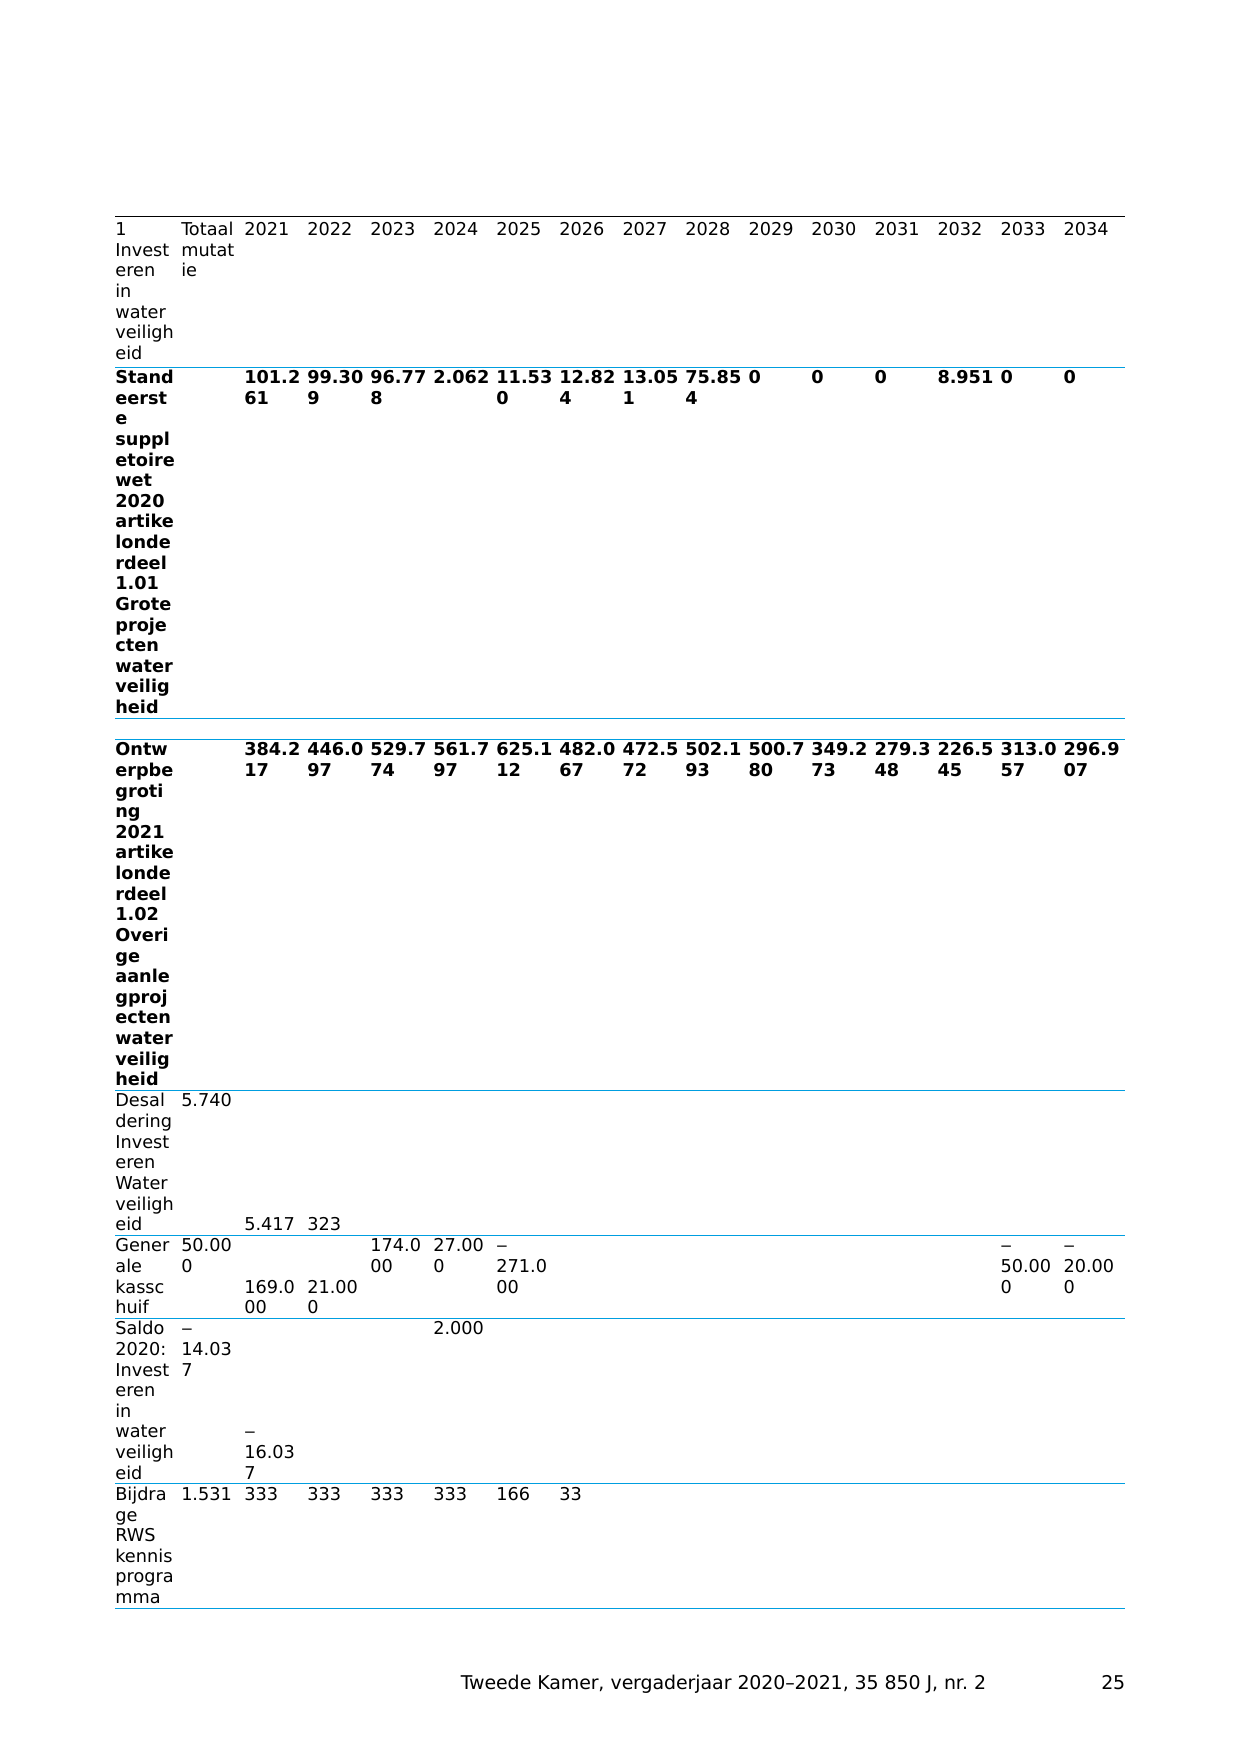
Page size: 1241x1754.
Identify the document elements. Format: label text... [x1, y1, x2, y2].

table_cell 2024 [430, 217, 493, 366]
table_cell [1060, 1319, 1125, 1483]
table_cell [808, 1319, 871, 1483]
table_cell 333 [241, 1484, 304, 1608]
table_cell [304, 719, 367, 739]
table_cell Generale kasschuif [115, 1236, 178, 1318]
table_cell 5.417 [241, 1091, 304, 1235]
table_cell [871, 719, 934, 739]
table_cell 0 [1060, 368, 1125, 718]
table_cell 2027 [619, 217, 682, 366]
table_cell 1 Investeren in waterveiligheid [115, 217, 178, 366]
table_cell [808, 719, 871, 739]
table_cell 333 [304, 1484, 367, 1608]
table_cell [367, 719, 430, 739]
table_cell [178, 740, 241, 1090]
table_cell Saldo 2020: Investeren in waterveiligheid [115, 1319, 178, 1483]
table_cell 2023 [367, 217, 430, 366]
table_cell [304, 1319, 367, 1483]
table_cell [1060, 1484, 1125, 1608]
table_cell 349.273 [808, 740, 871, 1090]
table_cell 2031 [871, 217, 934, 366]
table_cell [1060, 719, 1125, 739]
table_cell ‒ 20.000 [1060, 1236, 1125, 1318]
table_cell [682, 719, 745, 739]
table_cell [871, 1091, 934, 1235]
table_cell [808, 1091, 871, 1235]
table_cell 472.572 [619, 740, 682, 1090]
table_cell 502.193 [682, 740, 745, 1090]
table_cell 2030 [808, 217, 871, 366]
table_cell 446.097 [304, 740, 367, 1090]
table_cell [871, 1236, 934, 1318]
table_cell [619, 1484, 682, 1608]
table_cell [808, 1236, 871, 1318]
table_cell [808, 1484, 871, 1608]
table_cell [367, 1091, 430, 1235]
table_cell [682, 1091, 745, 1235]
table_cell 279.348 [871, 740, 934, 1090]
table_cell [998, 719, 1060, 739]
table_cell 2.000 [430, 1319, 493, 1483]
table_cell 296.907 [1060, 740, 1125, 1090]
table_cell 0 [998, 368, 1060, 718]
table_cell ‒ 16.037 [241, 1319, 304, 1483]
table_cell 12.824 [556, 368, 619, 718]
table_cell [556, 1236, 619, 1318]
table_cell 33 [556, 1484, 619, 1608]
table_cell Totaal mutatie [178, 217, 241, 366]
table_cell 27.000 [430, 1236, 493, 1318]
table_cell 561.797 [430, 740, 493, 1090]
table_cell [556, 719, 619, 739]
table_cell [367, 1319, 430, 1483]
table_cell 75.854 [682, 368, 745, 718]
table_cell 0 [745, 368, 808, 718]
table_cell [619, 1236, 682, 1318]
table_cell 2032 [934, 217, 997, 366]
table_cell 333 [367, 1484, 430, 1608]
table_cell [682, 1236, 745, 1318]
table_cell 96.778 [367, 368, 430, 718]
table_cell [871, 1319, 934, 1483]
table_header Artikel 1 Investeren in waterveiligheid [115, 191, 1125, 216]
table_cell 169.000 [241, 1236, 304, 1318]
table_cell 226.545 [934, 740, 997, 1090]
table_cell [556, 1319, 619, 1483]
table_cell 2034 [1060, 217, 1125, 366]
table_cell 50.000 [178, 1236, 241, 1318]
table_cell ‒ 50.000 [998, 1236, 1060, 1318]
table_cell [934, 1091, 997, 1235]
table_cell [178, 719, 241, 739]
table_cell [745, 1236, 808, 1318]
table_cell [619, 1091, 682, 1235]
table_cell [556, 1091, 619, 1235]
table_cell 2028 [682, 217, 745, 366]
table_cell 2026 [556, 217, 619, 366]
table_cell [1060, 1091, 1125, 1235]
table_cell [998, 1091, 1060, 1235]
table_cell [241, 719, 304, 739]
table_cell 174.000 [367, 1236, 430, 1318]
table_cell 529.774 [367, 740, 430, 1090]
table_cell [619, 1319, 682, 1483]
table_cell 11.530 [493, 368, 556, 718]
table_cell [430, 719, 493, 739]
table_cell 625.112 [493, 740, 556, 1090]
table_cell [998, 1319, 1060, 1483]
table_cell 313.057 [998, 740, 1060, 1090]
table_cell 323 [304, 1091, 367, 1235]
table_cell ‒ 14.037 [178, 1319, 241, 1483]
table_cell [619, 719, 682, 739]
table_cell 0 [871, 368, 934, 718]
table_cell 166 [493, 1484, 556, 1608]
table_cell [115, 719, 178, 739]
table_cell Stand eerste suppletoire wet 2020 artikelonderdeel 1.01 Grote projecten waterveiligheid [115, 368, 178, 718]
table_cell [934, 1484, 997, 1608]
table_cell [745, 719, 808, 739]
table_cell Bijdrage RWS kennisprogramma [115, 1484, 178, 1608]
table_cell [745, 1319, 808, 1483]
table_cell 101.261 [241, 368, 304, 718]
table_cell [430, 1091, 493, 1235]
table_cell 0 [808, 368, 871, 718]
table_cell [178, 368, 241, 718]
table_cell 2033 [998, 217, 1060, 366]
table_cell [493, 1319, 556, 1483]
table_cell 2022 [304, 217, 367, 366]
table_cell Desaldering Investeren Waterveiligheid [115, 1091, 178, 1235]
table_cell [682, 1319, 745, 1483]
table_cell 8.951 [934, 368, 997, 718]
table_cell [745, 1484, 808, 1608]
table_cell 1.531 [178, 1484, 241, 1608]
table_cell 500.780 [745, 740, 808, 1090]
table_cell [745, 1091, 808, 1235]
table_cell 5.740 [178, 1091, 241, 1235]
table_cell [934, 1319, 997, 1483]
table_cell 21.000 [304, 1236, 367, 1318]
table_cell 13.051 [619, 368, 682, 718]
table_cell [934, 719, 997, 739]
table_cell 384.217 [241, 740, 304, 1090]
table_cell [998, 1484, 1060, 1608]
table_cell 2029 [745, 217, 808, 366]
table_cell Ontwerpbegroting 2021 artikelonderdeel 1.02 Overige aanlegprojecten waterveiligheid [115, 740, 178, 1090]
table_cell 99.309 [304, 368, 367, 718]
table_cell [682, 1484, 745, 1608]
table_cell [934, 1236, 997, 1318]
table_cell 482.067 [556, 740, 619, 1090]
table_cell 2021 [241, 217, 304, 366]
table_cell 2.062 [430, 368, 493, 718]
table_cell [493, 719, 556, 739]
table_cell [871, 1484, 934, 1608]
table_cell [493, 1091, 556, 1235]
table_cell ‒ 271.000 [493, 1236, 556, 1318]
table_cell 333 [430, 1484, 493, 1608]
table_cell 2025 [493, 217, 556, 366]
